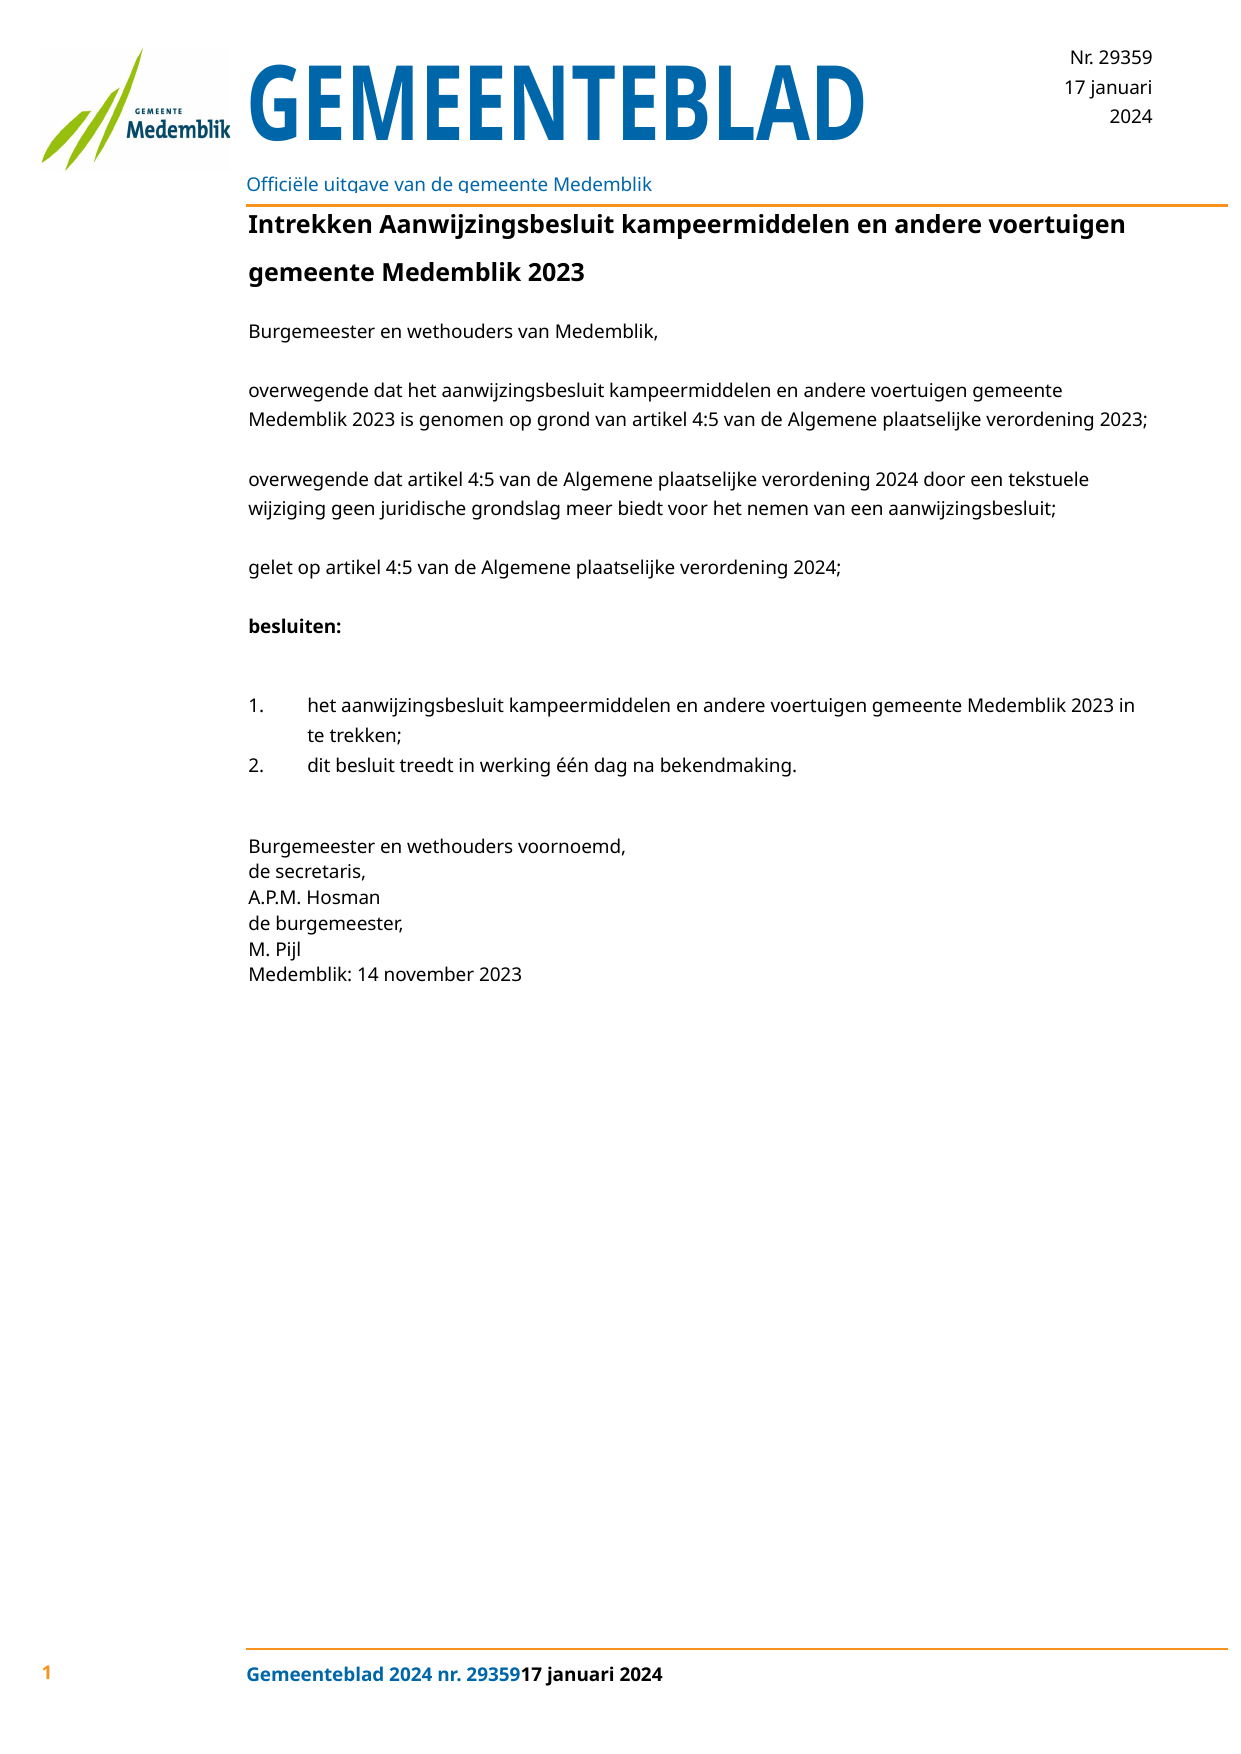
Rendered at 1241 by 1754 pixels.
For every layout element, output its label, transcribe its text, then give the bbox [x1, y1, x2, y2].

text gelet op artikel 4:5 van de Algemene plaatselijke verordening 2024; [248, 554, 1152, 580]
text overwegende dat artikel 4:5 van de Algemene plaatselijke verordening 2024 door een tekstuele wijziging geen juridische grondslag meer biedt voor het nemen van een aanwijzingsbesluit; [248, 466, 1152, 521]
text Burgemeester en wethouders van Medemblik, [248, 318, 1152, 344]
picture [41, 47, 231, 172]
list dit besluit treedt in werking één dag na bekendmaking. [248, 752, 1152, 777]
text Medemblik: 14 november 2023 [248, 961, 1152, 987]
text Intrekken Aanwijzingsbesluit kampeermiddelen en andere voertuigen gemeente Medemblik 2023 [248, 207, 1152, 288]
text A.P.M. Hosman [248, 884, 1152, 910]
list het aanwijzingsbesluit kampeermiddelen en andere voertuigen gemeente Medemblik 2023 in te trekken; [248, 693, 1152, 748]
text M. Pijl [248, 936, 1152, 961]
text overwegende dat het aanwijzingsbesluit kampeermiddelen en andere voertuigen gemeente Medemblik 2023 is genomen op grond van artikel 4:5 van de Algemene plaatselijke verordening 2023; [248, 377, 1152, 432]
text besluiten: [248, 614, 1152, 639]
text Burgemeester en wethouders voornoemd, [248, 833, 1152, 858]
text de burgemeester, [248, 910, 1152, 936]
text de secretaris, [248, 858, 1152, 884]
